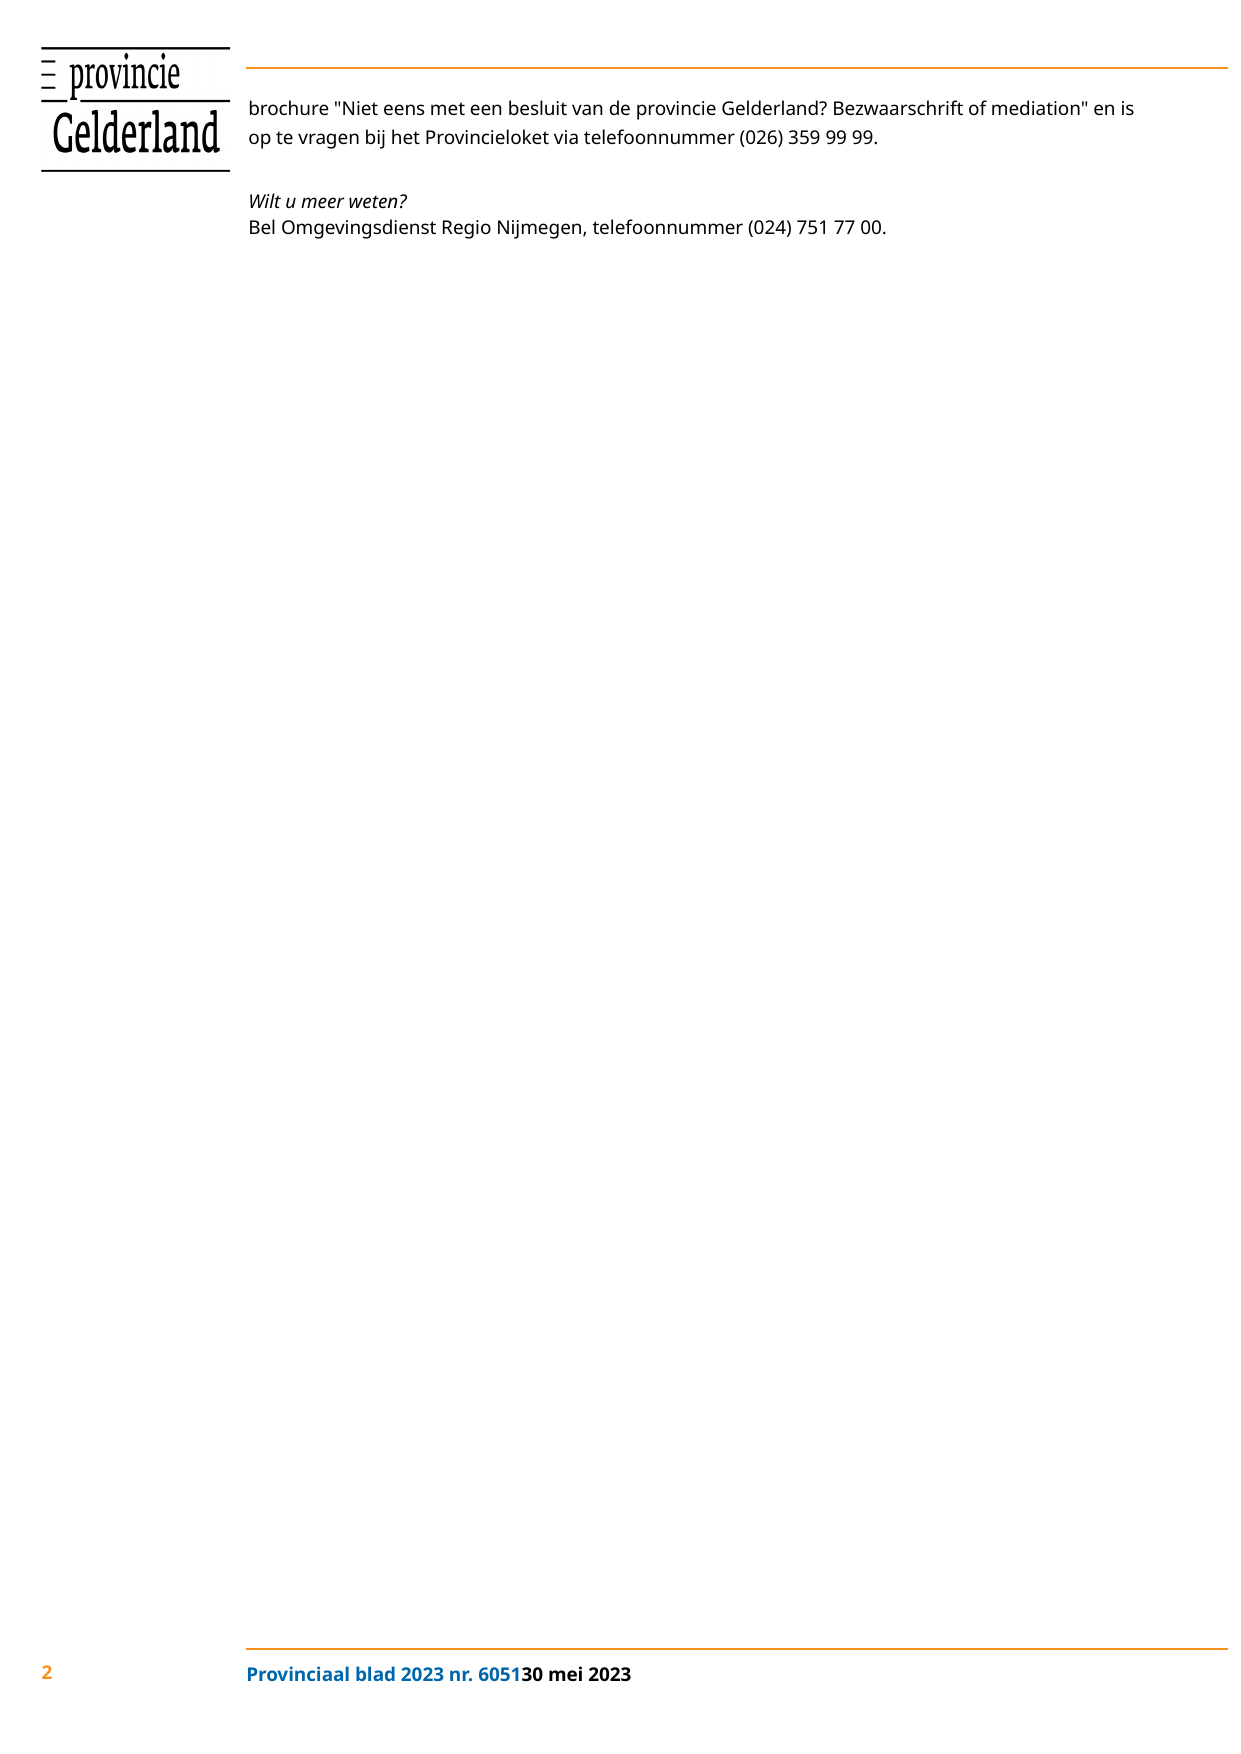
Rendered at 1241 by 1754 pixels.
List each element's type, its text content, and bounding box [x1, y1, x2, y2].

picture [41, 47, 231, 172]
text Bel Omgevingsdienst Regio Nijmegen, telefoonnummer (024) 751 77 00. [248, 214, 1152, 240]
text brochure "Niet eens met een besluit van de provincie Gelderland? Bezwaarschrift of mediation" en is op te vragen bij het Provincieloket via telefoonnummer (026) 359 99 99. [248, 95, 1152, 150]
text Wilt u meer weten? [248, 188, 1152, 214]
